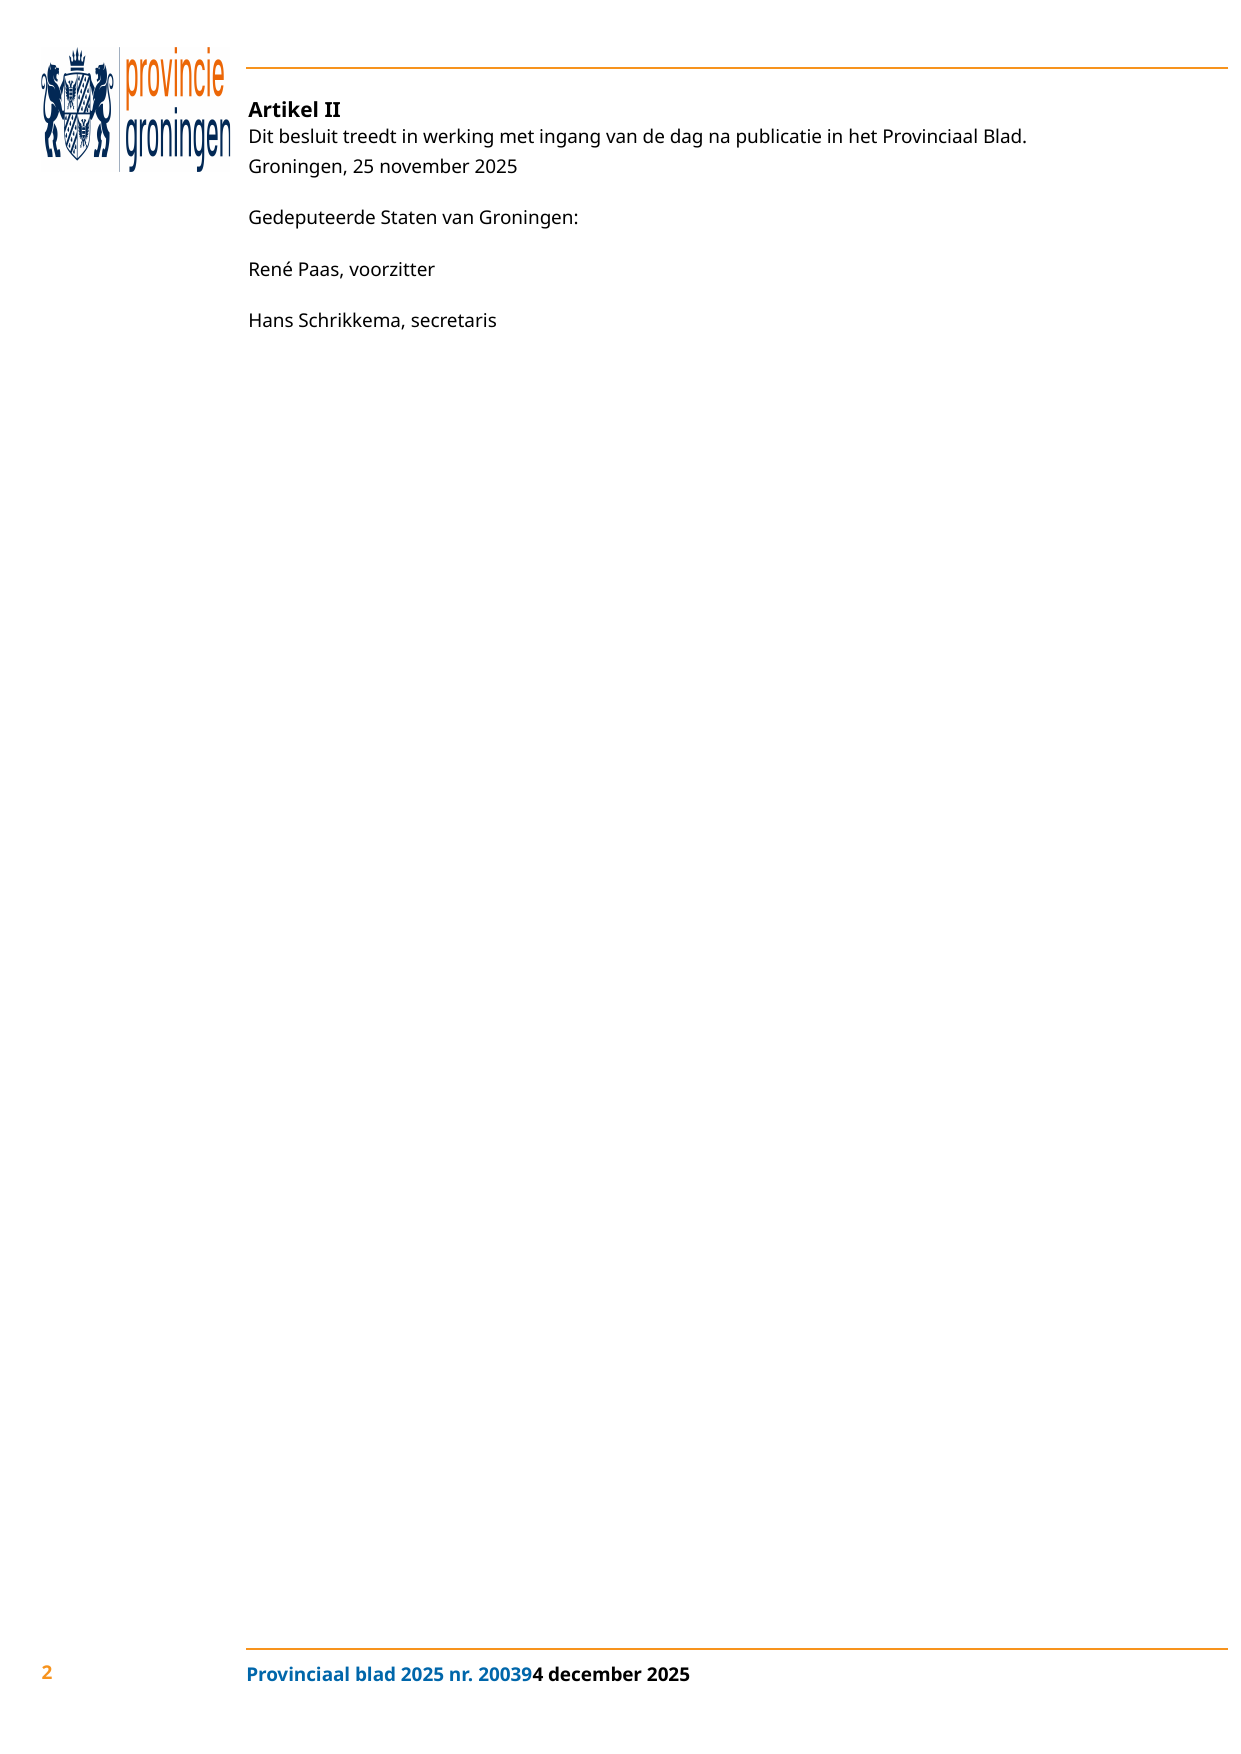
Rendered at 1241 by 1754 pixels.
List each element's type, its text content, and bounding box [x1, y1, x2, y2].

text Gedeputeerde Staten van Groningen: [248, 204, 1152, 230]
text Dit besluit treedt in werking met ingang van de dag na publicatie in het Provinciaal Blad. [248, 123, 1152, 149]
text Hans Schrikkema, secretaris [248, 307, 1152, 333]
picture [41, 47, 231, 172]
text Artikel II [248, 95, 1152, 123]
text Groningen, 25 november 2025 [248, 153, 1152, 178]
text René Paas, voorzitter [248, 256, 1152, 281]
